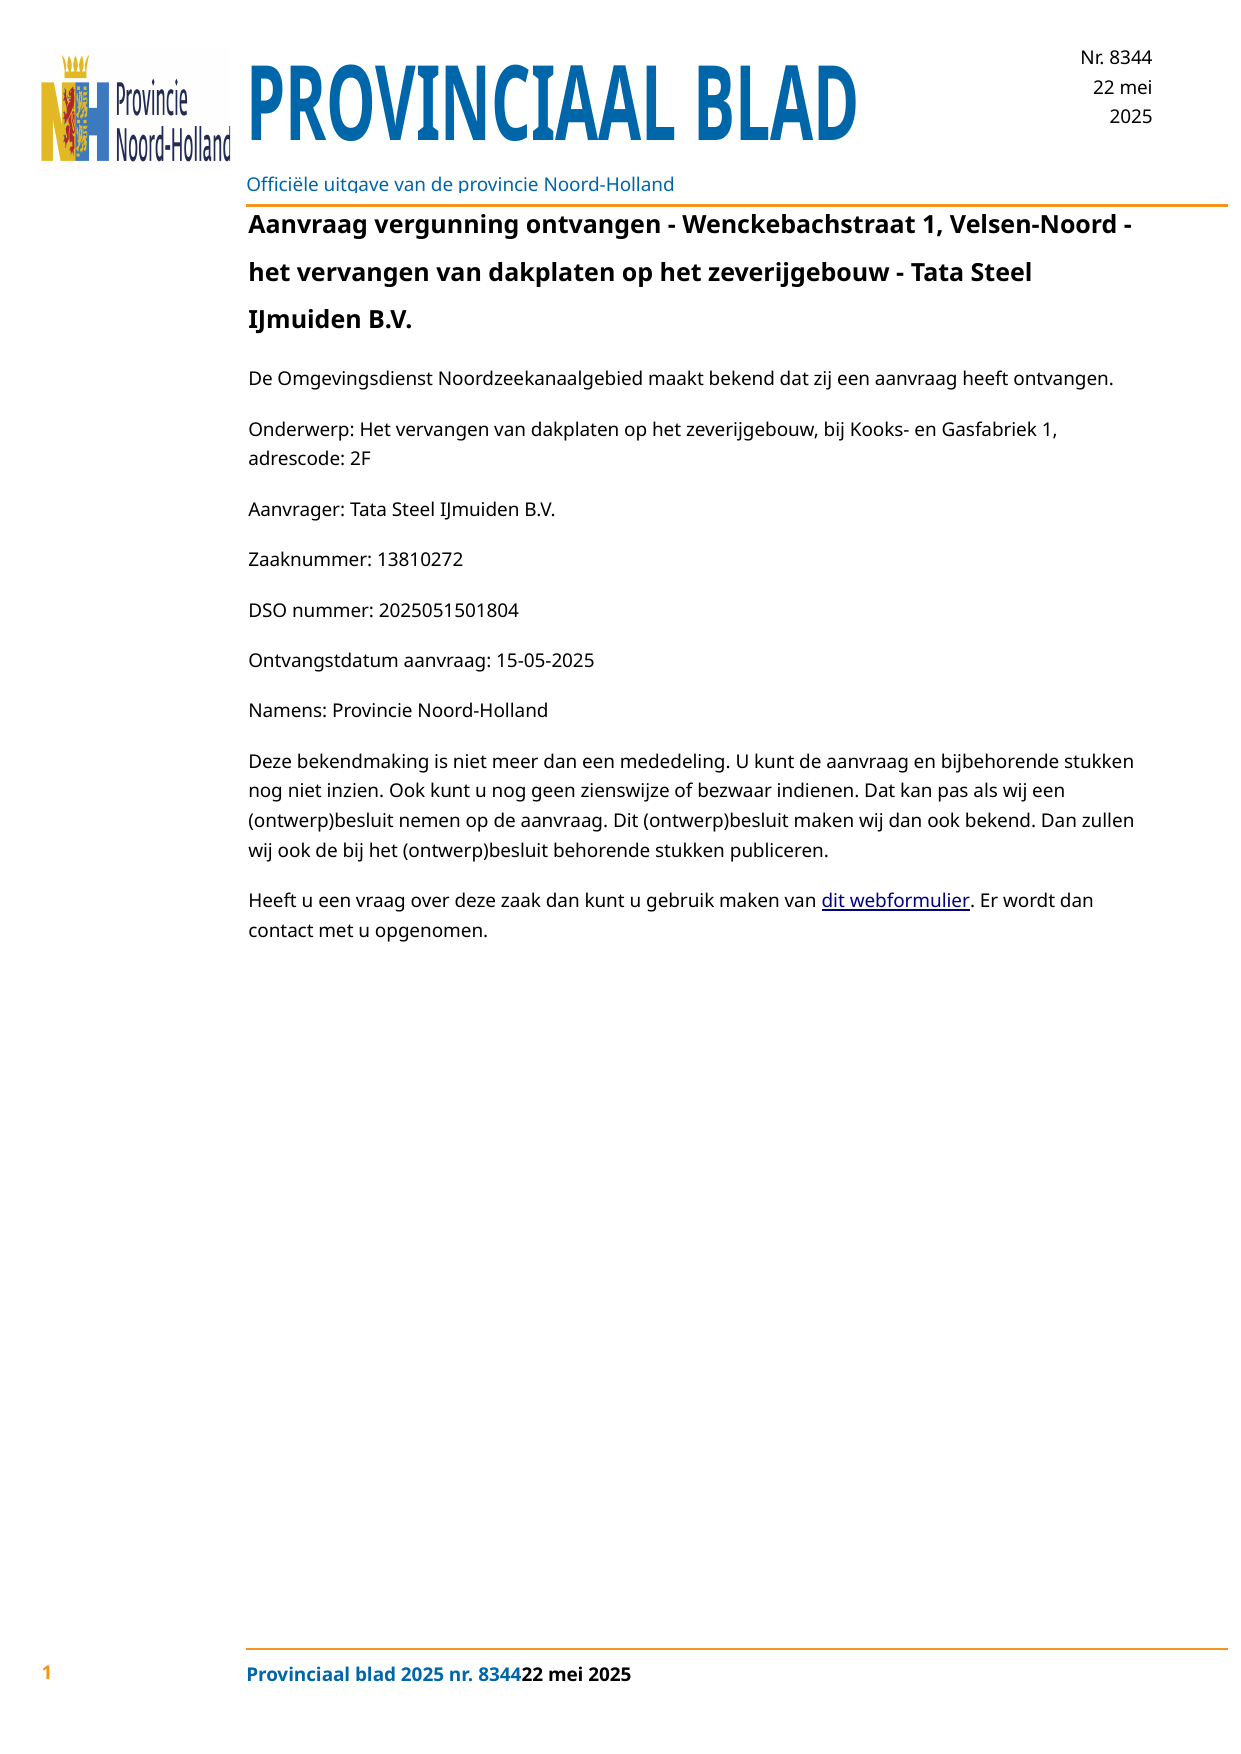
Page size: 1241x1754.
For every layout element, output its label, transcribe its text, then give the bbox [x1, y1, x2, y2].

text De Omgevingsdienst Noordzeekanaalgebied maakt bekend dat zij een aanvraag heeft ontvangen. [248, 366, 1152, 391]
text Heeft u een vraag over deze zaak dan kunt u gebruik maken van dit webformulier. Er wordt dan contact met u opgenomen. [248, 887, 1152, 942]
text Ontvangstdatum aanvraag: 15-05-2025 [248, 647, 1152, 673]
text Zaaknummer: 13810272 [248, 546, 1152, 572]
text Onderwerp: Het vervangen van dakplaten op het zeverijgebouw, bij Kooks- en Gasfabriek 1, adrescode: 2F [248, 416, 1152, 471]
picture [41, 47, 231, 172]
text Aanvrager: Tata Steel IJmuiden B.V. [248, 496, 1152, 522]
text Deze bekendmaking is niet meer dan een mededeling. U kunt de aanvraag en bijbehorende stukken nog niet inzien. Ook kunt u nog geen zienswijze of bezwaar indienen. Dat kan pas als wij een (ontwerp)besluit nemen op de aanvraag. Dit (ontwerp)besluit maken wij dan ook bekend. Dan zullen wij ook de bij het (ontwerp)besluit behorende stukken publiceren. [248, 748, 1152, 862]
text DSO nummer: 2025051501804 [248, 597, 1152, 622]
text Namens: Provincie Noord-Holland [248, 698, 1152, 723]
text Aanvraag vergunning ontvangen - Wenckebachstraat 1, Velsen-Noord - het vervangen van dakplaten op het zeverijgebouw - Tata Steel IJmuiden B.V. [248, 207, 1152, 336]
